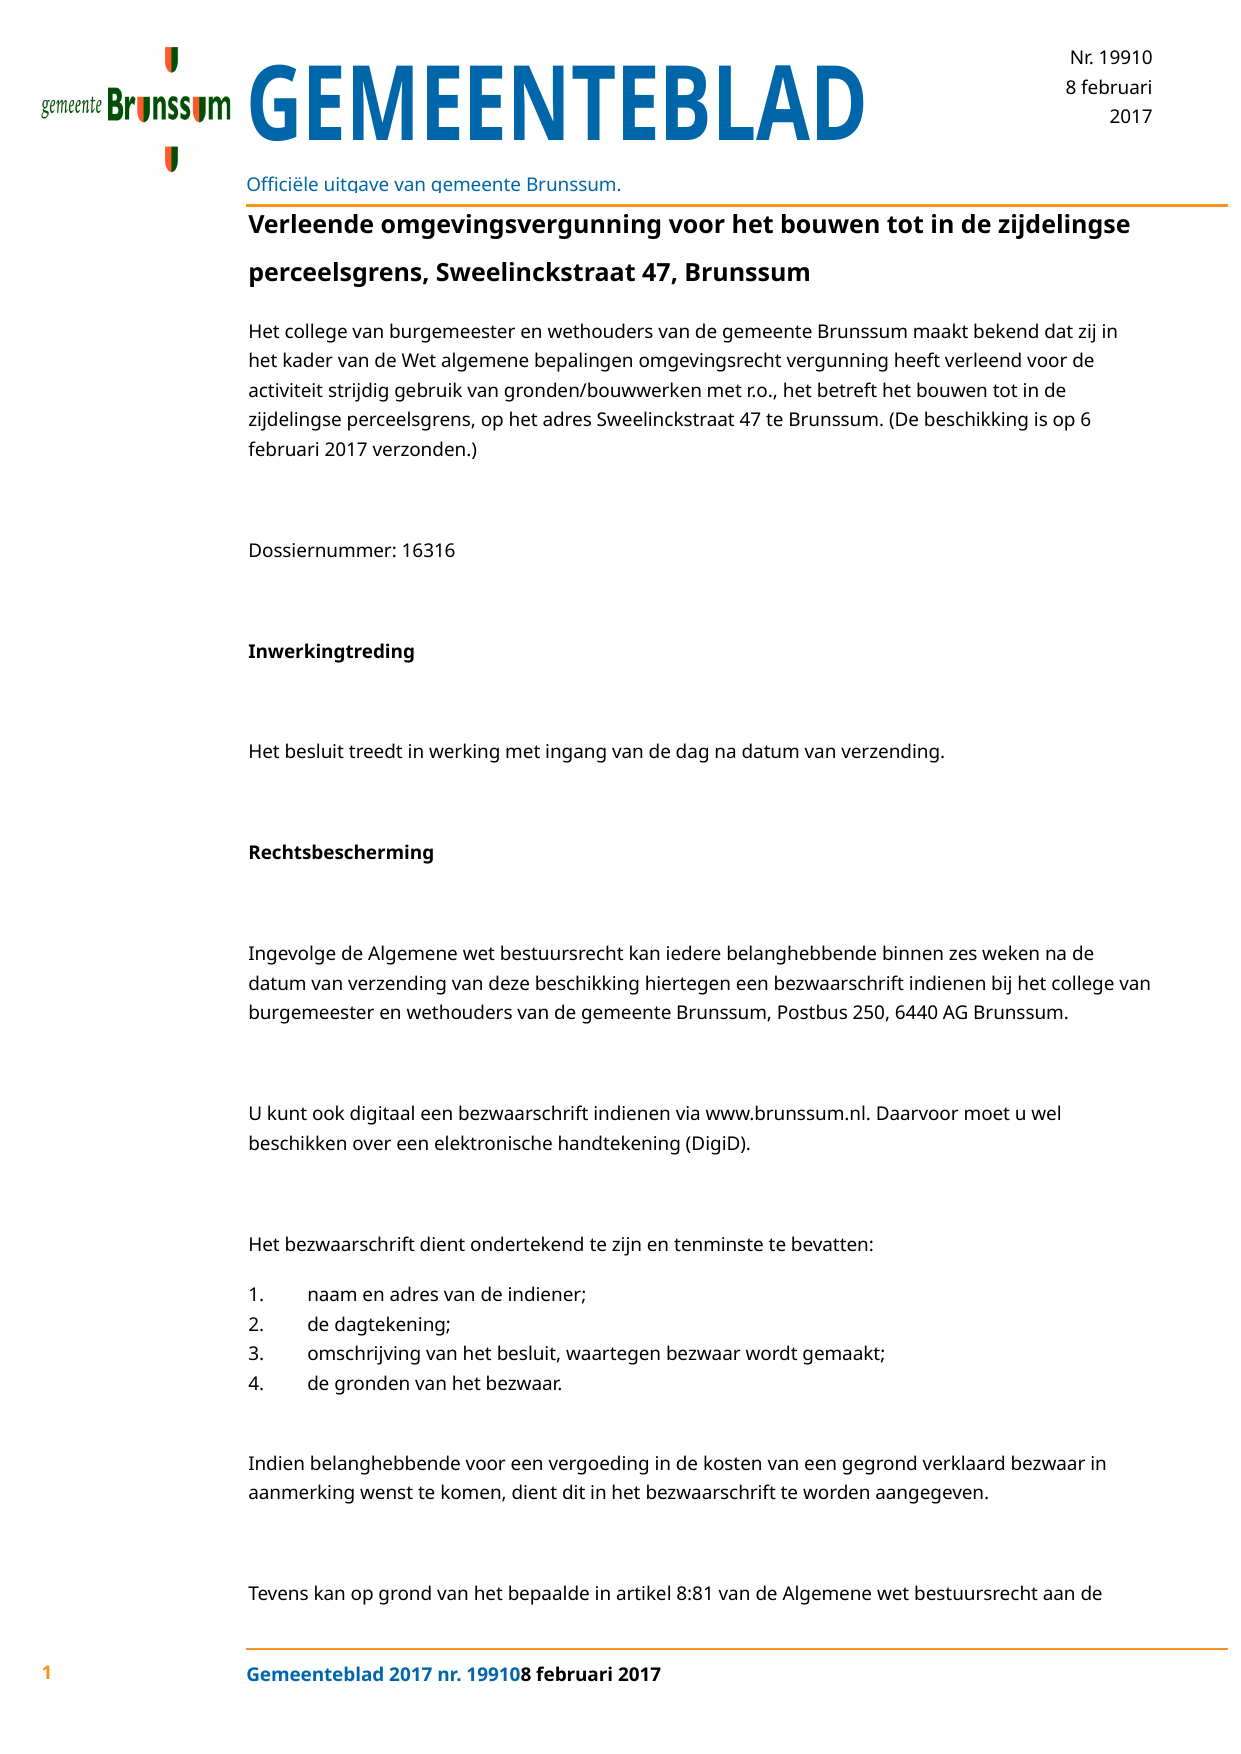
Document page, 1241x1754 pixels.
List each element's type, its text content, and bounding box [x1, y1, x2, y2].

text Het bezwaarschrift dient ondertekend te zijn en tenminste te bevatten: [248, 1231, 1152, 1257]
picture [41, 47, 231, 172]
text U kunt ook digitaal een bezwaarschrift indienen via www.brunssum.nl. Daarvoor moet u wel beschikken over een elektronische handtekening (DigiD). [248, 1100, 1152, 1156]
text Indien belanghebbende voor een vergoeding in de kosten van een gegrond verklaard bezwaar in aanmerking wenst te komen, dient dit in het bezwaarschrift te worden aangegeven. [248, 1450, 1152, 1505]
text Inwerkingtreding [248, 638, 1152, 664]
list omschrijving van het besluit, waartegen bezwaar wordt gemaakt; [248, 1340, 1152, 1366]
text Het college van burgemeester en wethouders van de gemeente Brunssum maakt bekend dat zij in het kader van de Wet algemene bepalingen omgevingsrecht vergunning heeft verleend voor de activiteit strijdig gebruik van gronden/bouwwerken met r.o., het betreft het bouwen tot in de zijdelingse perceelsgrens, op het adres Sweelinckstraat 47 te Brunssum. (De beschikking is op 6 februari 2017 verzonden.) [248, 318, 1152, 462]
text Dossiernummer: 16316 [248, 537, 1152, 563]
text Het besluit treedt in werking met ingang van de dag na datum van verzending. [248, 739, 1152, 764]
text Verleende omgevingsvergunning voor het bouwen tot in de zijdelingse perceelsgrens, Sweelinckstraat 47, Brunssum [248, 207, 1152, 288]
text Ingevolge de Algemene wet bestuursrecht kan iedere belanghebbende binnen zes weken na de datum van verzending van deze beschikking hiertegen een bezwaarschrift indienen bij het college van burgemeester en wethouders van de gemeente Brunssum, Postbus 250, 6440 AG Brunssum. [248, 940, 1152, 1025]
list naam en adres van de indiener; [248, 1281, 1152, 1307]
list de gronden van het bezwaar. [248, 1370, 1152, 1396]
text Tevens kan op grond van het bepaalde in artikel 8:81 van de Algemene wet bestuursrecht aan de [248, 1580, 1152, 1606]
list de dagtekening; [248, 1311, 1152, 1337]
text Rechtsbescherming [248, 839, 1152, 865]
